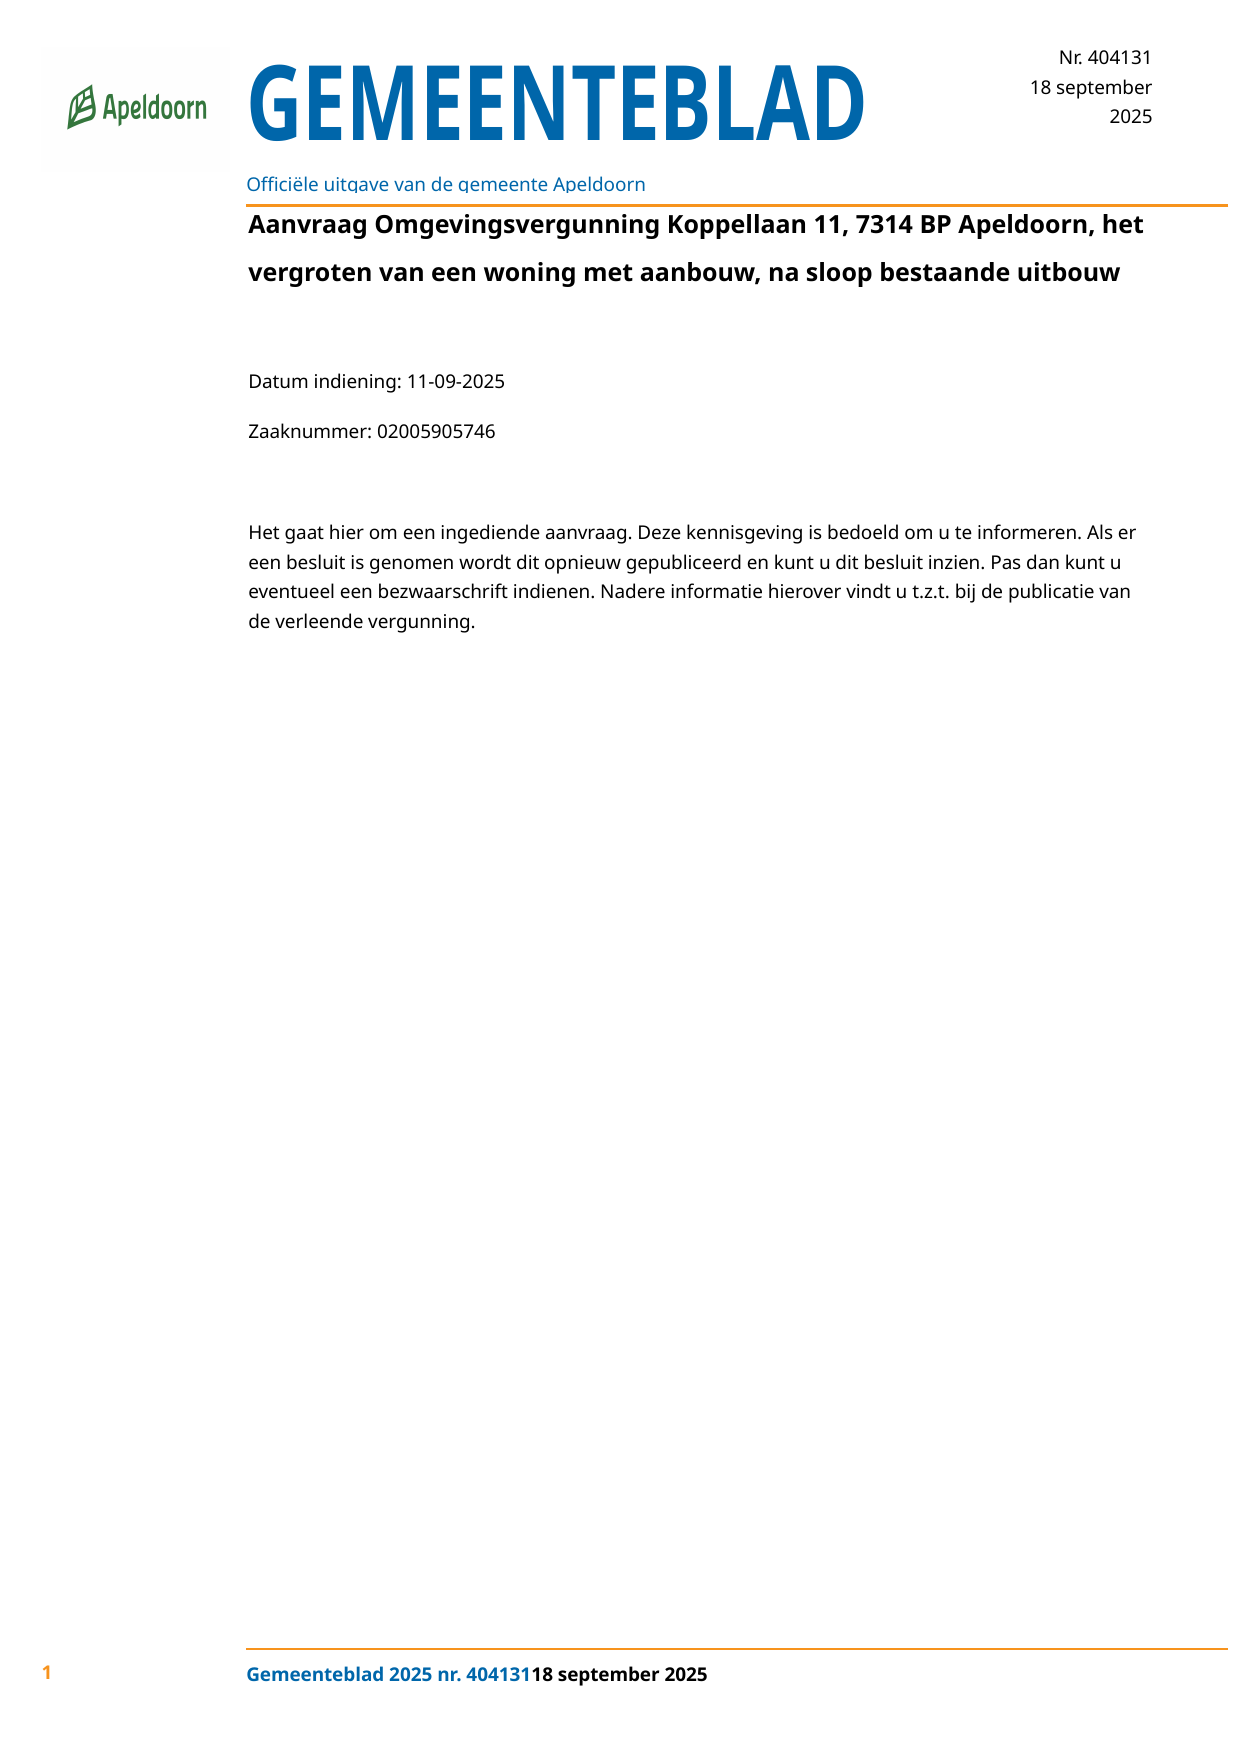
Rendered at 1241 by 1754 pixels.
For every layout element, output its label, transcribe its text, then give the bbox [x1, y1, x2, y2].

text Zaaknummer: 02005905746 [248, 419, 1152, 444]
text Aanvraag Omgevingsvergunning Koppellaan 11, 7314 BP Apeldoorn, het vergroten van een woning met aanbouw, na sloop bestaande uitbouw [248, 207, 1152, 288]
text Het gaat hier om een ingediende aanvraag. Deze kennisgeving is bedoeld om u te informeren. Als er een besluit is genomen wordt dit opnieuw gepubliceerd en kunt u dit besluit inzien. Pas dan kunt u eventueel een bezwaarschrift indienen. Nadere informatie hierover vindt u t.z.t. bij de publicatie van de verleende vergunning. [248, 519, 1152, 634]
picture [41, 47, 231, 172]
text Datum indiening: 11-09-2025 [248, 368, 1152, 394]
